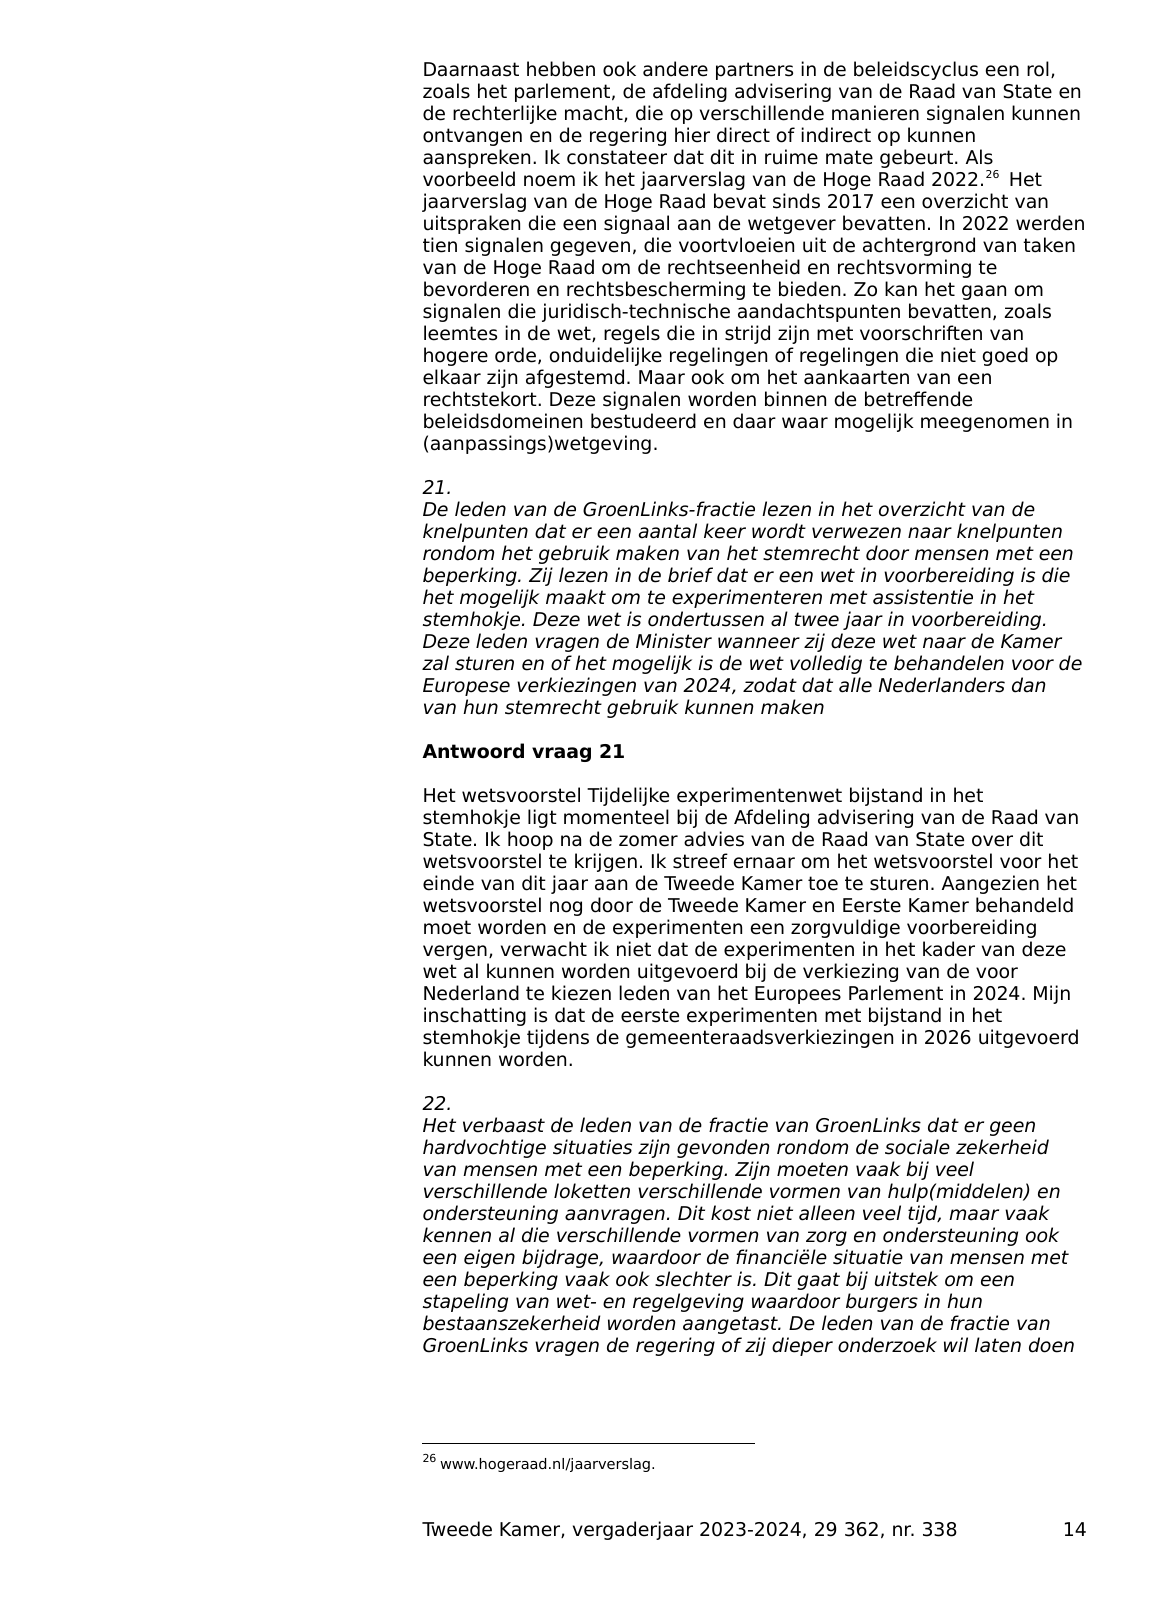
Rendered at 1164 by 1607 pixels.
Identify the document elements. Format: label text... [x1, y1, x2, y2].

text Het verbaast de leden van de fractie van GroenLinks dat er geen hardvochtige situaties zijn gevonden rondom de sociale zekerheid van mensen met een beperking. Zijn moeten vaak bij veel verschillende loketten verschillende vormen van hulp(middelen) en ondersteuning aanvragen. Dit kost niet alleen veel tijd, maar vaak kennen al die verschillende vormen van zorg en ondersteuning ook een eigen bijdrage, waardoor de financiële situatie van mensen met een beperking vaak ook slechter is. Dit gaat bij uitstek om een stapeling van wet- en regelgeving waardoor burgers in hun bestaanszekerheid worden aangetast. De leden van de fractie van GroenLinks vragen de regering of zij dieper onderzoek wil laten doen [422, 1115, 1087, 1357]
text 22. [422, 1093, 1087, 1115]
text www.hogeraad.nl/jaarverslag. [422, 1452, 1087, 1474]
text 21. [422, 477, 1087, 499]
text De leden van de GroenLinks-fractie lezen in het overzicht van de knelpunten dat er een aantal keer wordt verwezen naar knelpunten rondom het gebruik maken van het stemrecht door mensen met een beperking. Zij lezen in de brief dat er een wet in voorbereiding is die het mogelijk maakt om te experimenteren met assistentie in het stemhokje. Deze wet is ondertussen al twee jaar in voorbereiding. Deze leden vragen de Minister wanneer zij deze wet naar de Kamer zal sturen en of het mogelijk is de wet volledig te behandelen voor de Europese verkiezingen van 2024, zodat dat alle Nederlanders dan van hun stemrecht gebruik kunnen maken [422, 499, 1087, 719]
text Daarnaast hebben ook andere partners in de beleidscyclus een rol, zoals het parlement, de afdeling advisering van de Raad van State en de rechterlijke macht, die op verschillende manieren signalen kunnen ontvangen en de regering hier direct of indirect op kunnen aanspreken. Ik constateer dat dit in ruime mate gebeurt. Als voorbeeld noem ik het jaarverslag van de Hoge Raad 2022. Het jaarverslag van de Hoge Raad bevat sinds 2017 een overzicht van uitspraken die een signaal aan de wetgever bevatten. In 2022 werden tien signalen gegeven, die voortvloeien uit de achtergrond van taken van de Hoge Raad om de rechtseenheid en rechtsvorming te bevorderen en rechtsbescherming te bieden. Zo kan het gaan om signalen die juridisch-technische aandachtspunten bevatten, zoals leemtes in de wet, regels die in strijd zijn met voorschriften van hogere orde, onduidelijke regelingen of regelingen die niet goed op elkaar zijn afgestemd. Maar ook om het aankaarten van een rechtstekort. Deze signalen worden binnen de betreffende beleidsdomeinen bestudeerd en daar waar mogelijk meegenomen in (aanpassings)wetgeving. [422, 59, 1087, 455]
text Het wetsvoorstel Tijdelijke experimentenwet bijstand in het stemhokje ligt momenteel bij de Afdeling advisering van de Raad van State. Ik hoop na de zomer advies van de Raad van State over dit wetsvoorstel te krijgen. Ik streef ernaar om het wetsvoorstel voor het einde van dit jaar aan de Tweede Kamer toe te sturen. Aangezien het wetsvoorstel nog door de Tweede Kamer en Eerste Kamer behandeld moet worden en de experimenten een zorgvuldige voorbereiding vergen, verwacht ik niet dat de experimenten in het kader van deze wet al kunnen worden uitgevoerd bij de verkiezing van de voor Nederland te kiezen leden van het Europees Parlement in 2024. Mijn inschatting is dat de eerste experimenten met bijstand in het stemhokje tijdens de gemeenteraadsverkiezingen in 2026 uitgevoerd kunnen worden. [422, 785, 1087, 1071]
subtitle Antwoord vraag 21 [422, 741, 1087, 763]
